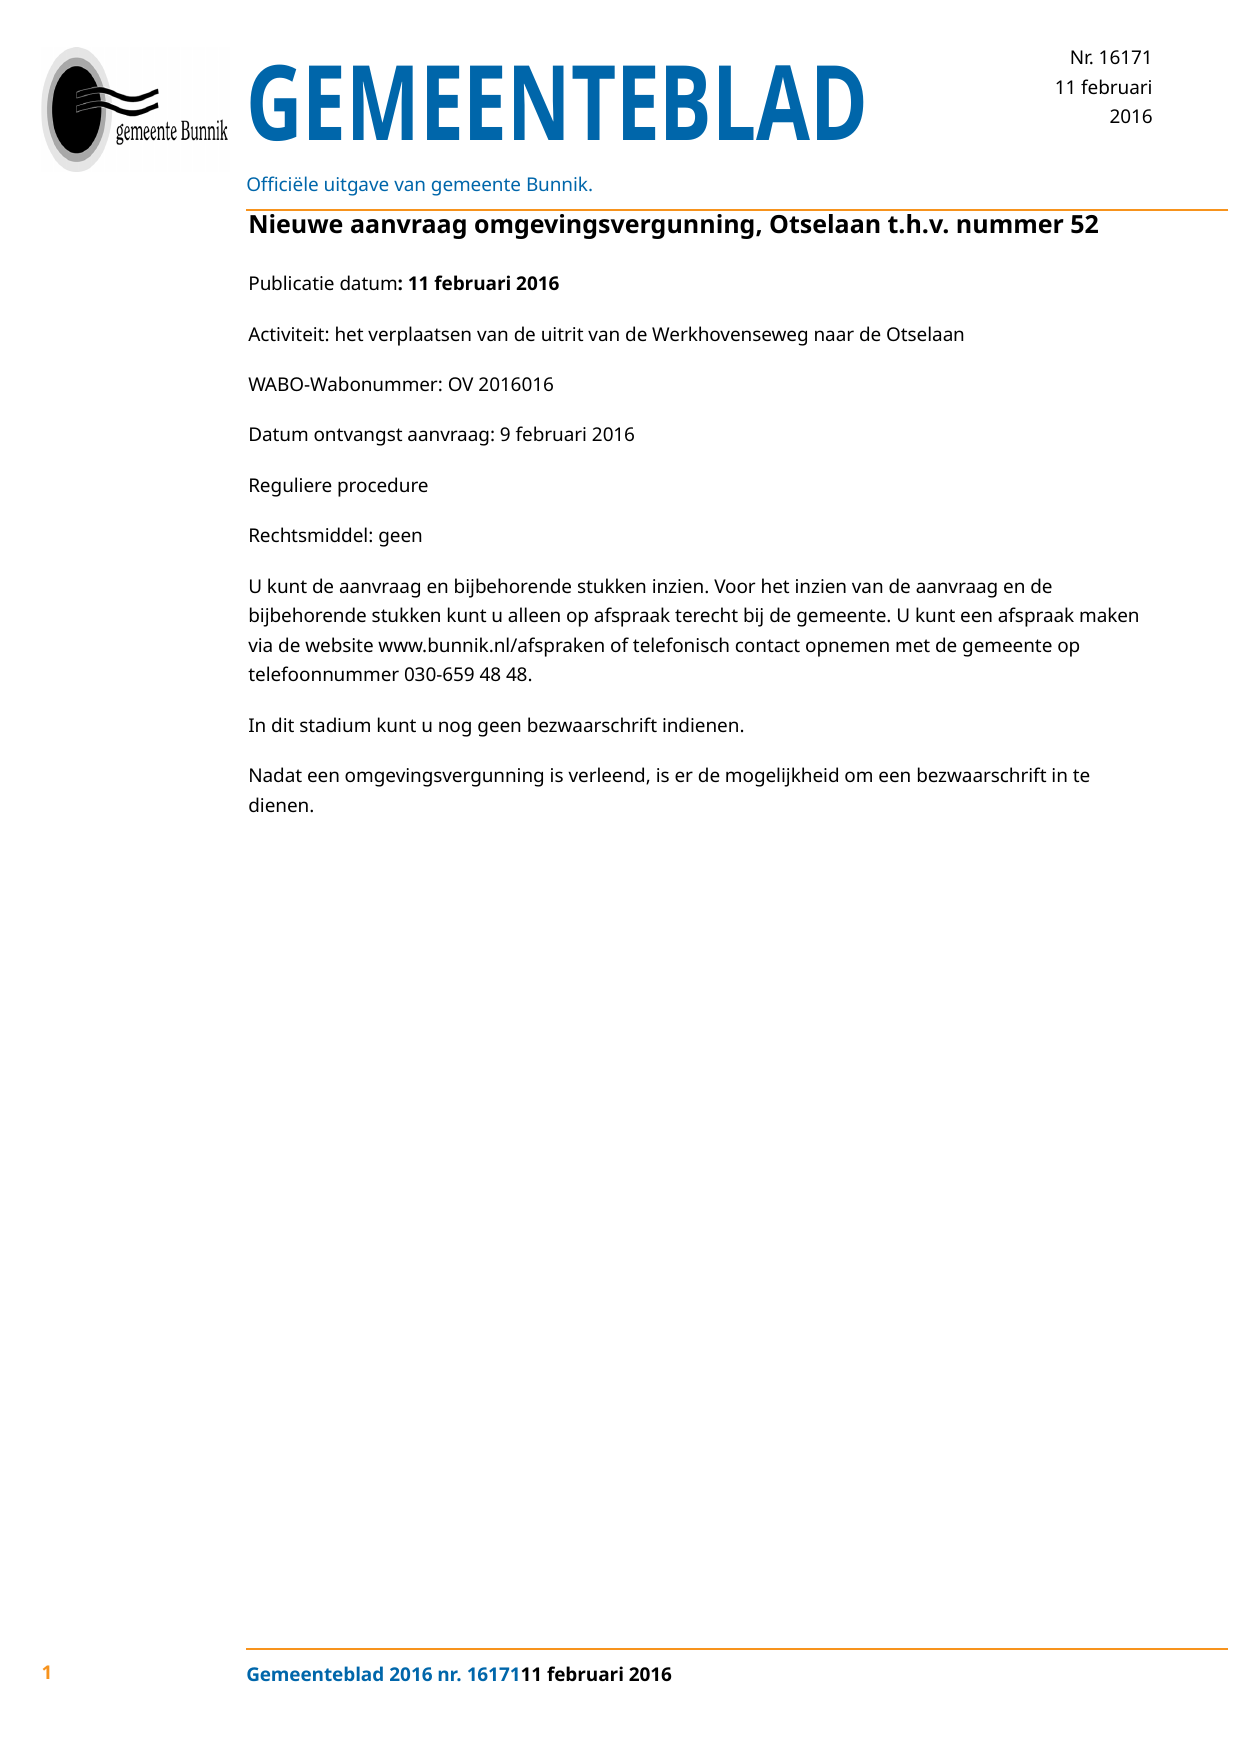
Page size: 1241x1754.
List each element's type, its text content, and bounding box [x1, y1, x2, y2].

text In dit stadium kunt u nog geen bezwaarschrift indienen. [248, 712, 1152, 738]
text Nadat een omgevingsvergunning is verleend, is er de mogelijkheid om een bezwaarschrift in te dienen. [248, 762, 1152, 818]
text Nieuwe aanvraag omgevingsvergunning, Otselaan t.h.v. nummer 52 [248, 211, 1152, 241]
text Reguliere procedure [248, 472, 1152, 498]
picture [41, 47, 231, 172]
text WABO-Wabonummer: OV 2016016 [248, 371, 1152, 397]
text Rechtsmiddel: geen [248, 522, 1152, 548]
text Datum ontvangst aanvraag: 9 februari 2016 [248, 422, 1152, 447]
text U kunt de aanvraag en bijbehorende stukken inzien. Voor het inzien van de aanvraag en de bijbehorende stukken kunt u alleen op afspraak terecht bij de gemeente. U kunt een afspraak maken via de website www.bunnik.nl/afspraken of telefonisch contact opnemen met de gemeente op telefoonnummer 030-659 48 48. [248, 573, 1152, 687]
text Publicatie datum: 11 februari 2016 [248, 270, 1152, 296]
text Activiteit: het verplaatsen van de uitrit van de Werkhovenseweg naar de Otselaan [248, 321, 1152, 346]
